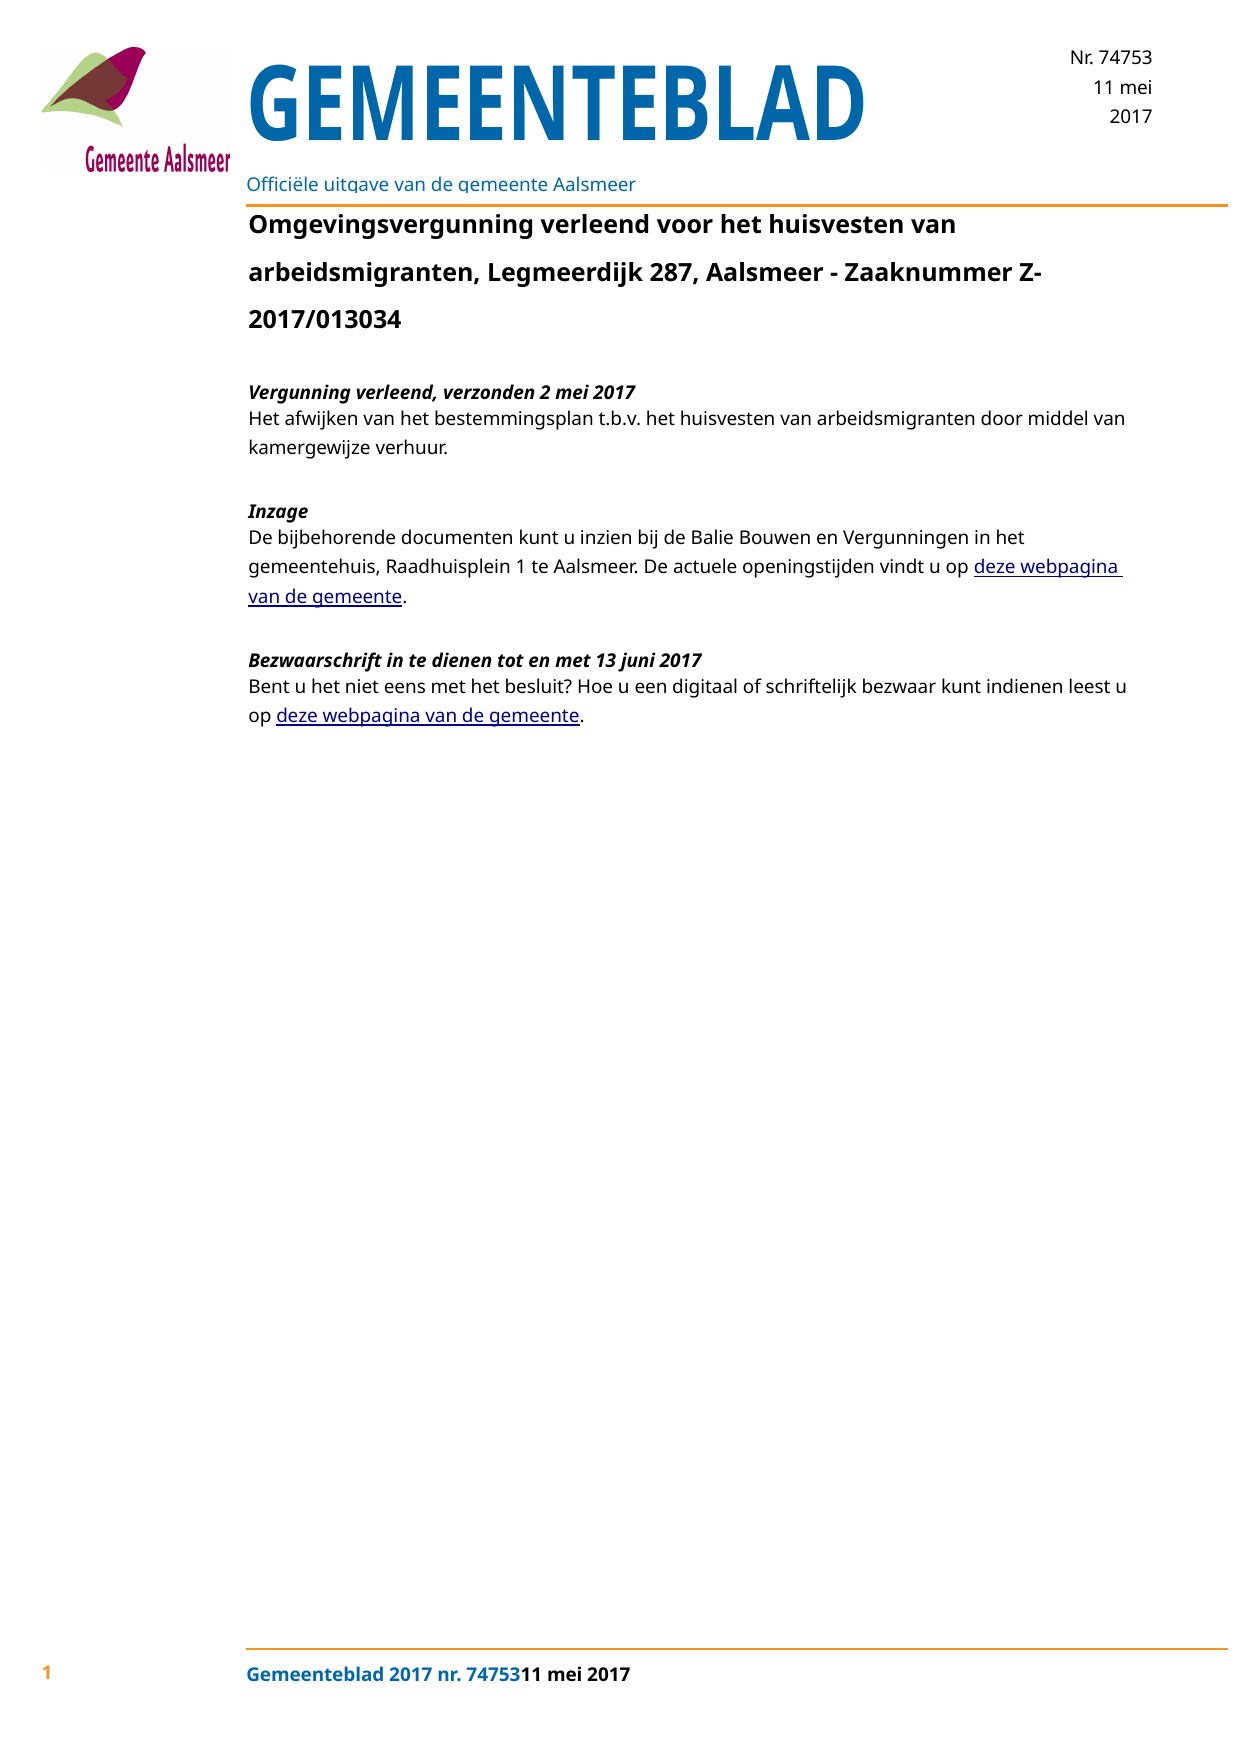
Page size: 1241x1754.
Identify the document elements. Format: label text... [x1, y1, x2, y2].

text De bijbehorende documenten kunt u inzien bij de Balie Bouwen en Vergunningen in het gemeentehuis, Raadhuisplein 1 te Aalsmeer. De actuele openingstijden vindt u op deze webpagina van de gemeente. [248, 524, 1152, 609]
text Bezwaarschrift in te dienen tot en met 13 juni 2017 [248, 647, 1152, 673]
text Inzage [248, 498, 1152, 524]
picture [41, 47, 231, 172]
text Bent u het niet eens met het besluit? Hoe u een digitaal of schriftelijk bezwaar kunt indienen leest u op deze webpagina van de gemeente. [248, 673, 1152, 728]
text Omgevingsvergunning verleend voor het huisvesten van arbeidsmigranten, Legmeerdijk 287, Aalsmeer - Zaaknummer Z-2017/013034 [248, 207, 1152, 336]
text Vergunning verleend, verzonden 2 mei 2017 [248, 379, 1152, 405]
text Het afwijken van het bestemmingsplan t.b.v. het huisvesten van arbeidsmigranten door middel van kamergewijze verhuur. [248, 405, 1152, 460]
